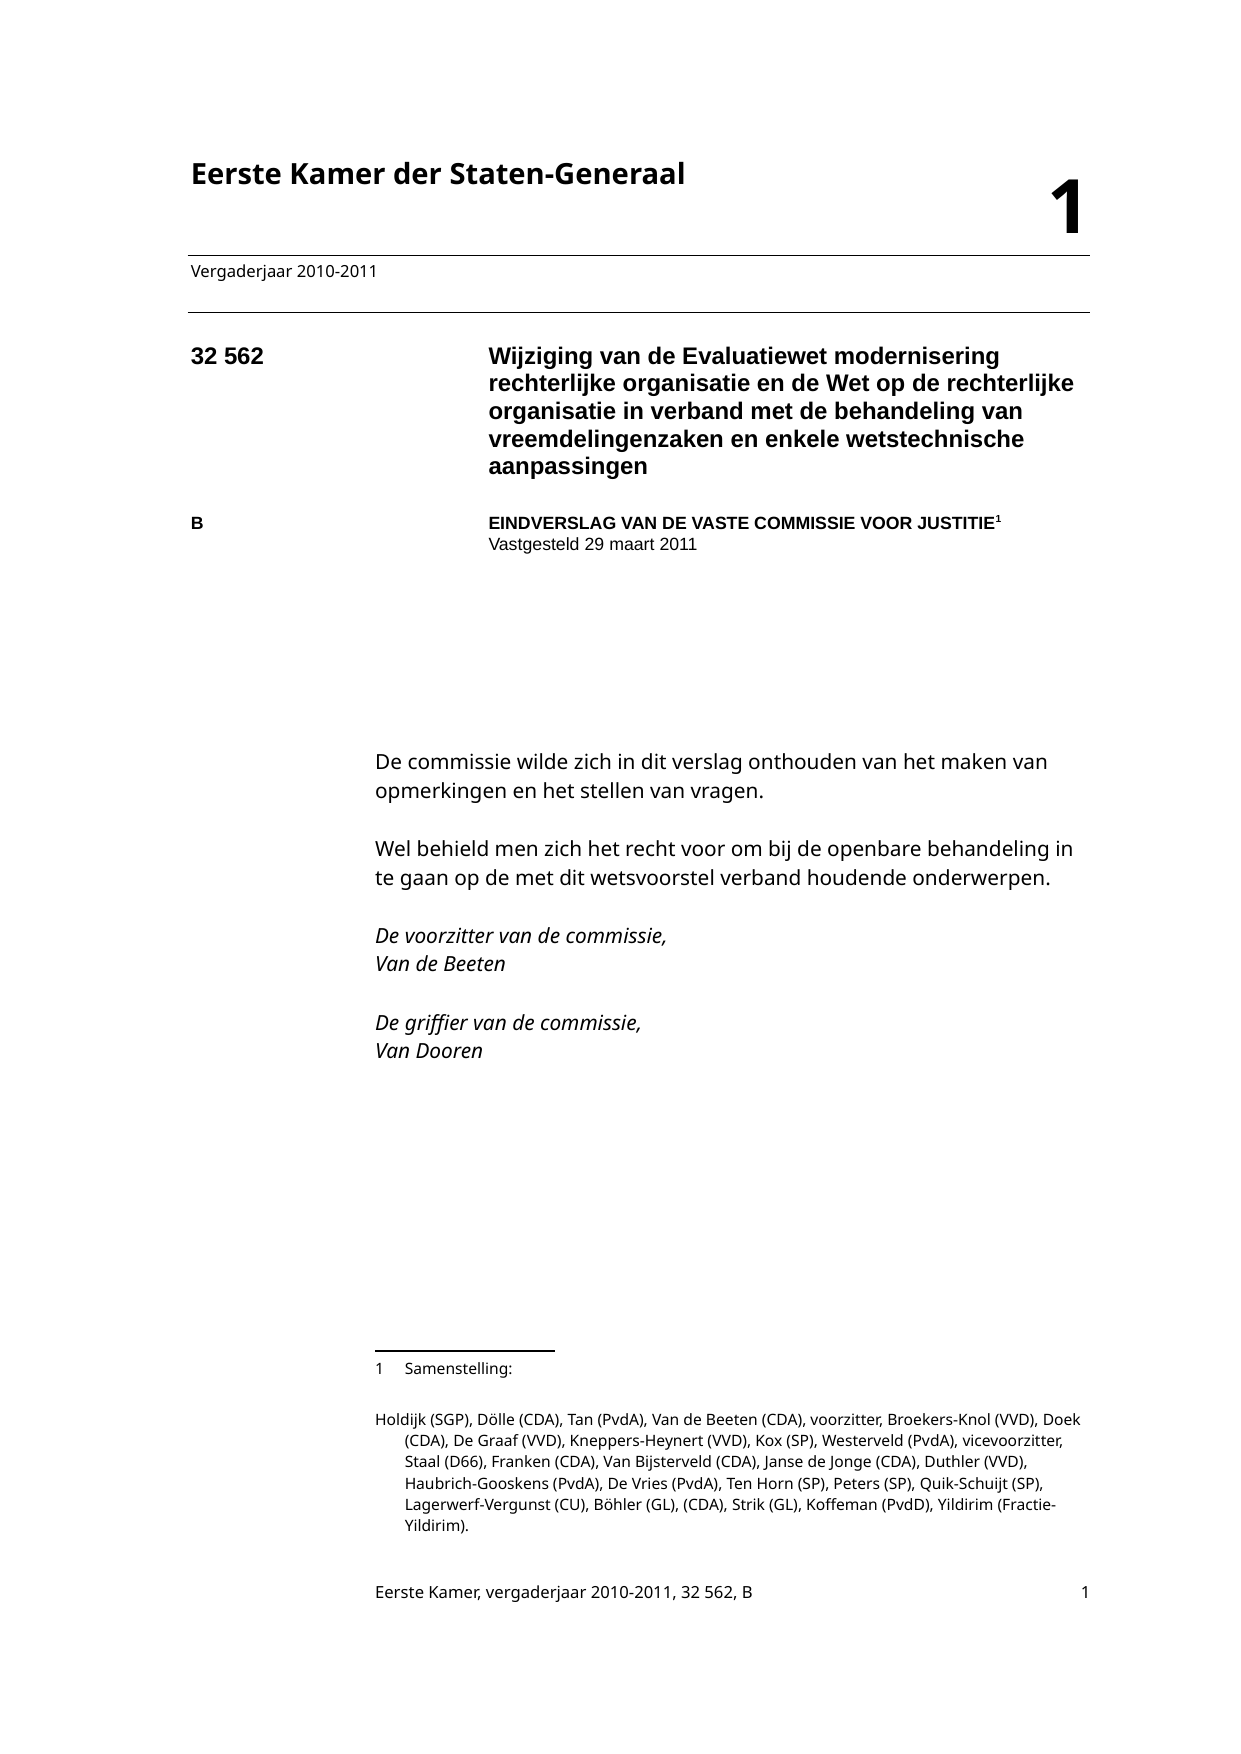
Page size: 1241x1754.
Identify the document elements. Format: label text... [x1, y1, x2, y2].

table_cell [188, 313, 485, 339]
table_cell Wijziging van de Evaluatiewet modernisering rechterlijke organisatie en de Wet op de rechterlijke organisatie in verband met de behandeling van vreemdelingenzaken en enkele wetstechnische aanpassingen [485, 339, 1090, 510]
table_cell B [188, 510, 485, 629]
text De commissie wilde zich in dit verslag onthouden van het maken van opmerkingen en het stellen van vragen. [375, 747, 1090, 804]
table_cell Vergaderjaar 2010-2011 [188, 256, 485, 312]
table_cell [485, 256, 1090, 312]
text De griffier van de commissie, [375, 1008, 1090, 1036]
text De voorzitter van de commissie, [375, 921, 1090, 949]
table_header 1 [910, 150, 1090, 255]
text Wel behield men zich het recht voor om bij de openbare behandeling in te gaan op de met dit wetsvoorstel verband houdende onderwerpen. [375, 834, 1090, 891]
text Van Dooren [375, 1036, 1090, 1065]
table_cell EINDVERSLAG VAN DE VASTE COMMISSIE VOOR JUSTITIE Vastgesteld 29 maart 2011 [485, 510, 1090, 629]
text Van de Beeten [375, 949, 1090, 978]
table_cell [485, 313, 1090, 339]
table_cell 32 562 [188, 339, 485, 510]
table_header Eerste Kamer der Staten-Generaal [188, 150, 909, 255]
